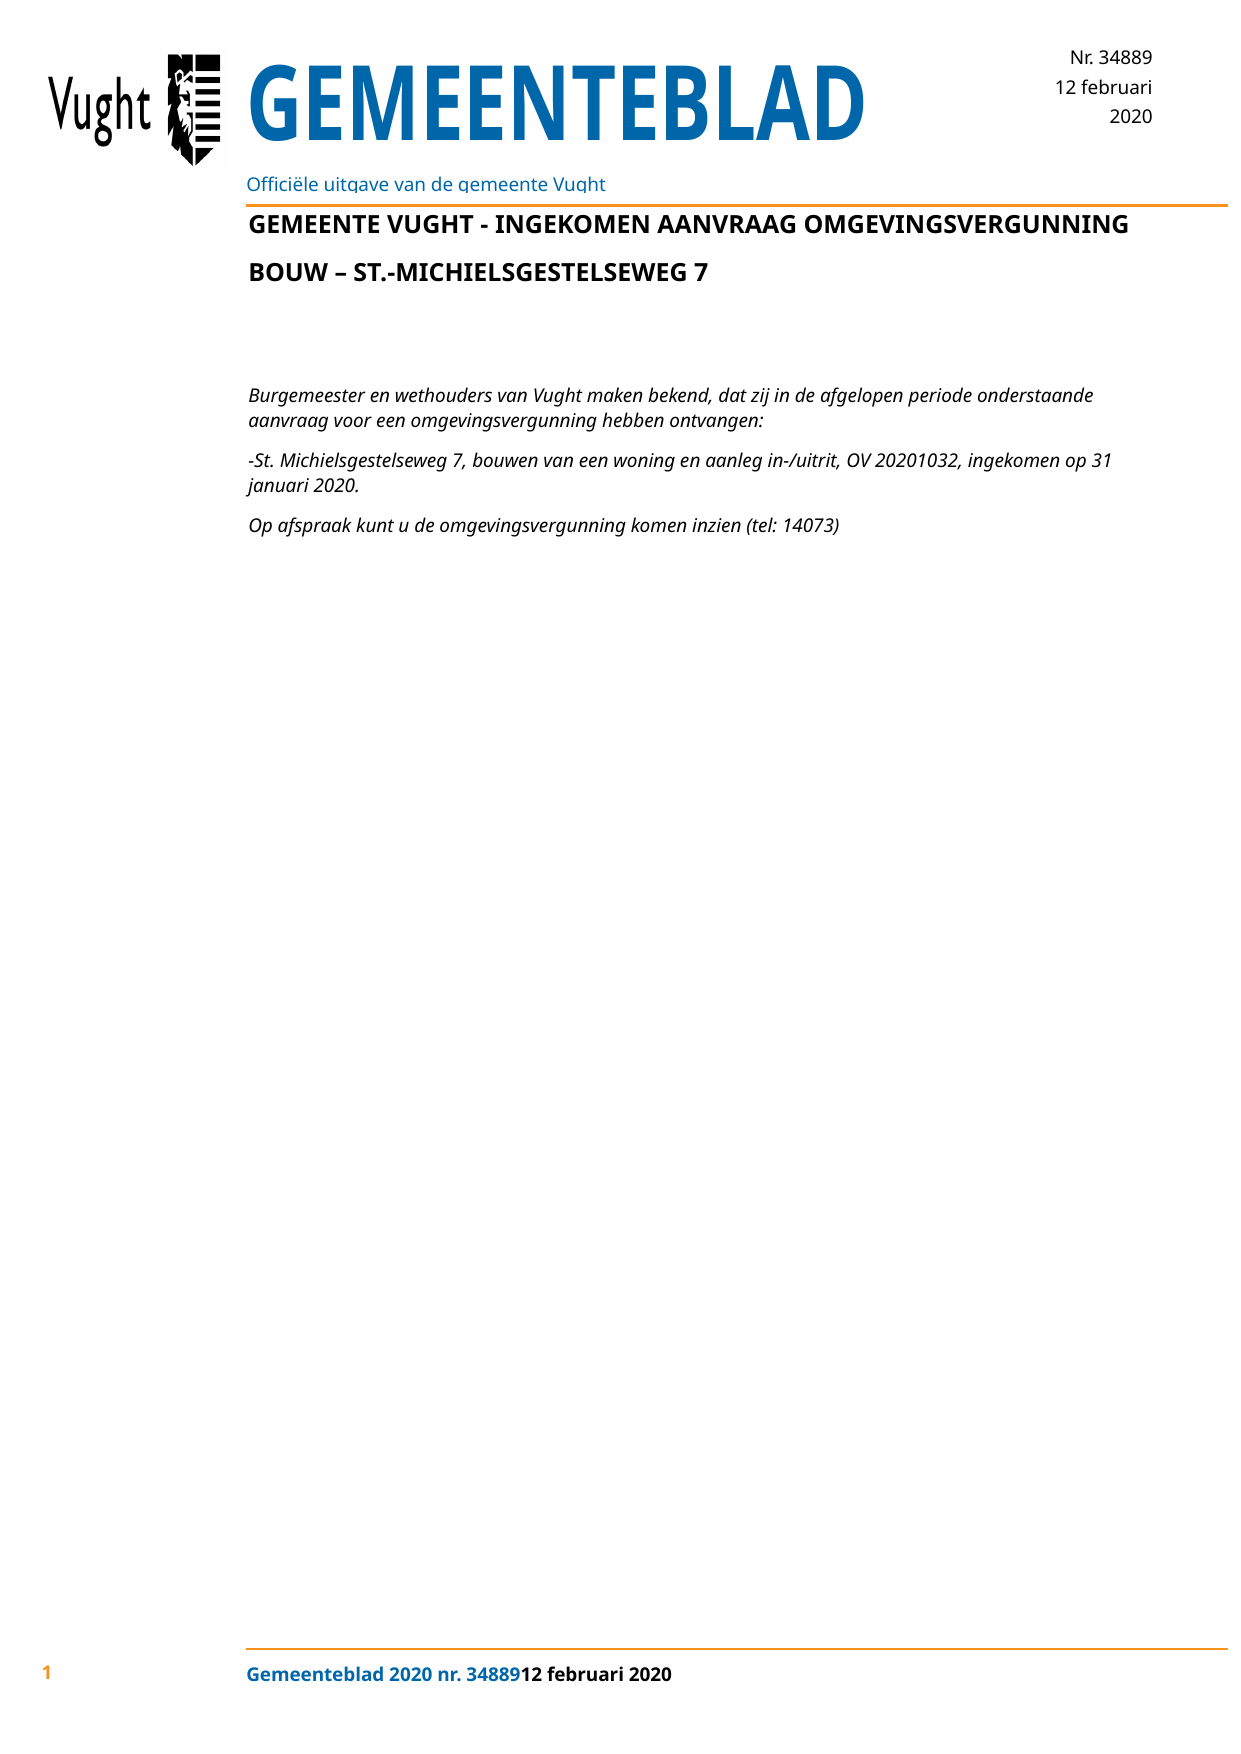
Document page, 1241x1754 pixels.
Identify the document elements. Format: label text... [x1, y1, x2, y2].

picture [41, 47, 231, 172]
text GEMEENTE VUGHT - INGEKOMEN AANVRAAG OMGEVINGSVERGUNNING BOUW – ST.-MICHIELSGESTELSEWEG 7 [248, 207, 1152, 288]
text Burgemeester en wethouders van Vught maken bekend, dat zij in de afgelopen periode onderstaande aanvraag voor een omgevingsvergunning hebben ontvangen: [248, 382, 1152, 433]
text Op afspraak kunt u de omgevingsvergunning komen inzien (tel: 14073) [248, 512, 1152, 538]
text -St. Michielsgestelseweg 7, bouwen van een woning en aanleg in-/uitrit, OV 20201032, ingekomen op 31 januari 2020. [248, 447, 1152, 498]
